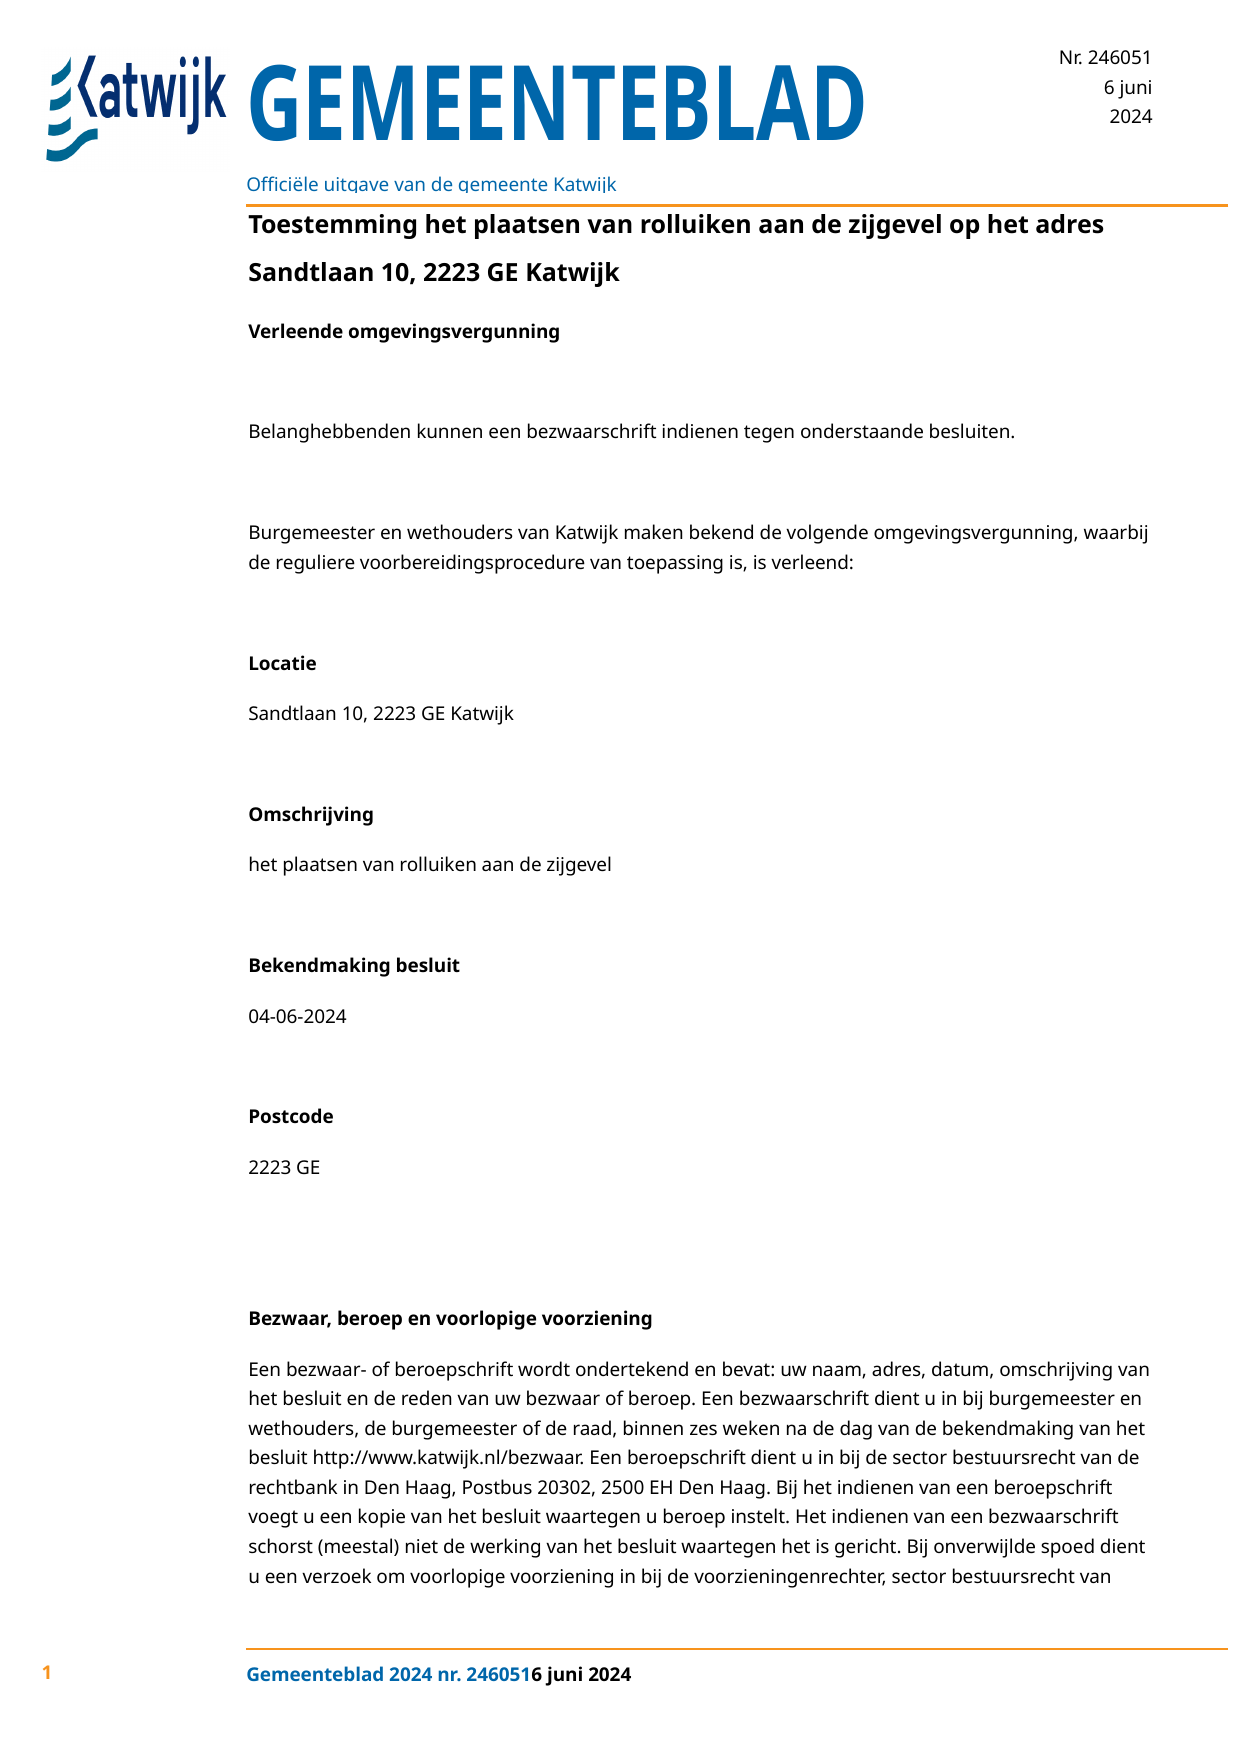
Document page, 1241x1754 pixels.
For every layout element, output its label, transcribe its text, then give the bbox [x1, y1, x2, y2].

text Verleende omgevingsvergunning [248, 318, 1152, 344]
text Postcode [248, 1104, 1152, 1129]
text 04-06-2024 [248, 1003, 1152, 1029]
text Locatie [248, 650, 1152, 676]
text Belanghebbenden kunnen een bezwaarschrift indienen tegen onderstaande besluiten. [248, 419, 1152, 444]
text Burgemeester en wethouders van Katwijk maken bekend de volgende omgevingsvergunning, waarbij de reguliere voorbereidingsprocedure van toepassing is, is verleend: [248, 519, 1152, 575]
text het plaatsen van rolluiken aan de zijgevel [248, 852, 1152, 877]
text Toestemming het plaatsen van rolluiken aan de zijgevel op het adres Sandtlaan 10, 2223 GE Katwijk [248, 207, 1152, 288]
text 2223 GE [248, 1154, 1152, 1180]
text Omschrijving [248, 801, 1152, 827]
picture [41, 47, 231, 172]
text Sandtlaan 10, 2223 GE Katwijk [248, 700, 1152, 726]
text Een bezwaar- of beroepschrift wordt ondertekend en bevat: uw naam, adres, datum, omschrijving van het besluit en de reden van uw bezwaar of beroep. Een bezwaarschrift dient u in bij burgemeester en wethouders, de burgemeester of de raad, binnen zes weken na de dag van de bekendmaking van het besluit http://www.katwijk.nl/bezwaar. Een beroepschrift dient u in bij de sector bestuursrecht van de rechtbank in Den Haag, Postbus 20302, 2500 EH Den Haag. Bij het indienen van een beroepschrift voegt u een kopie van het besluit waartegen u beroep instelt. Het indienen van een bezwaarschrift schorst (meestal) niet de werking van het besluit waartegen het is gericht. Bij onverwijlde spoed dient u een verzoek om voorlopige voorziening in bij de voorzieningenrechter, sector bestuursrecht van [248, 1356, 1152, 1589]
text Bekendmaking besluit [248, 952, 1152, 978]
text Bezwaar, beroep en voorlopige voorziening [248, 1305, 1152, 1331]
